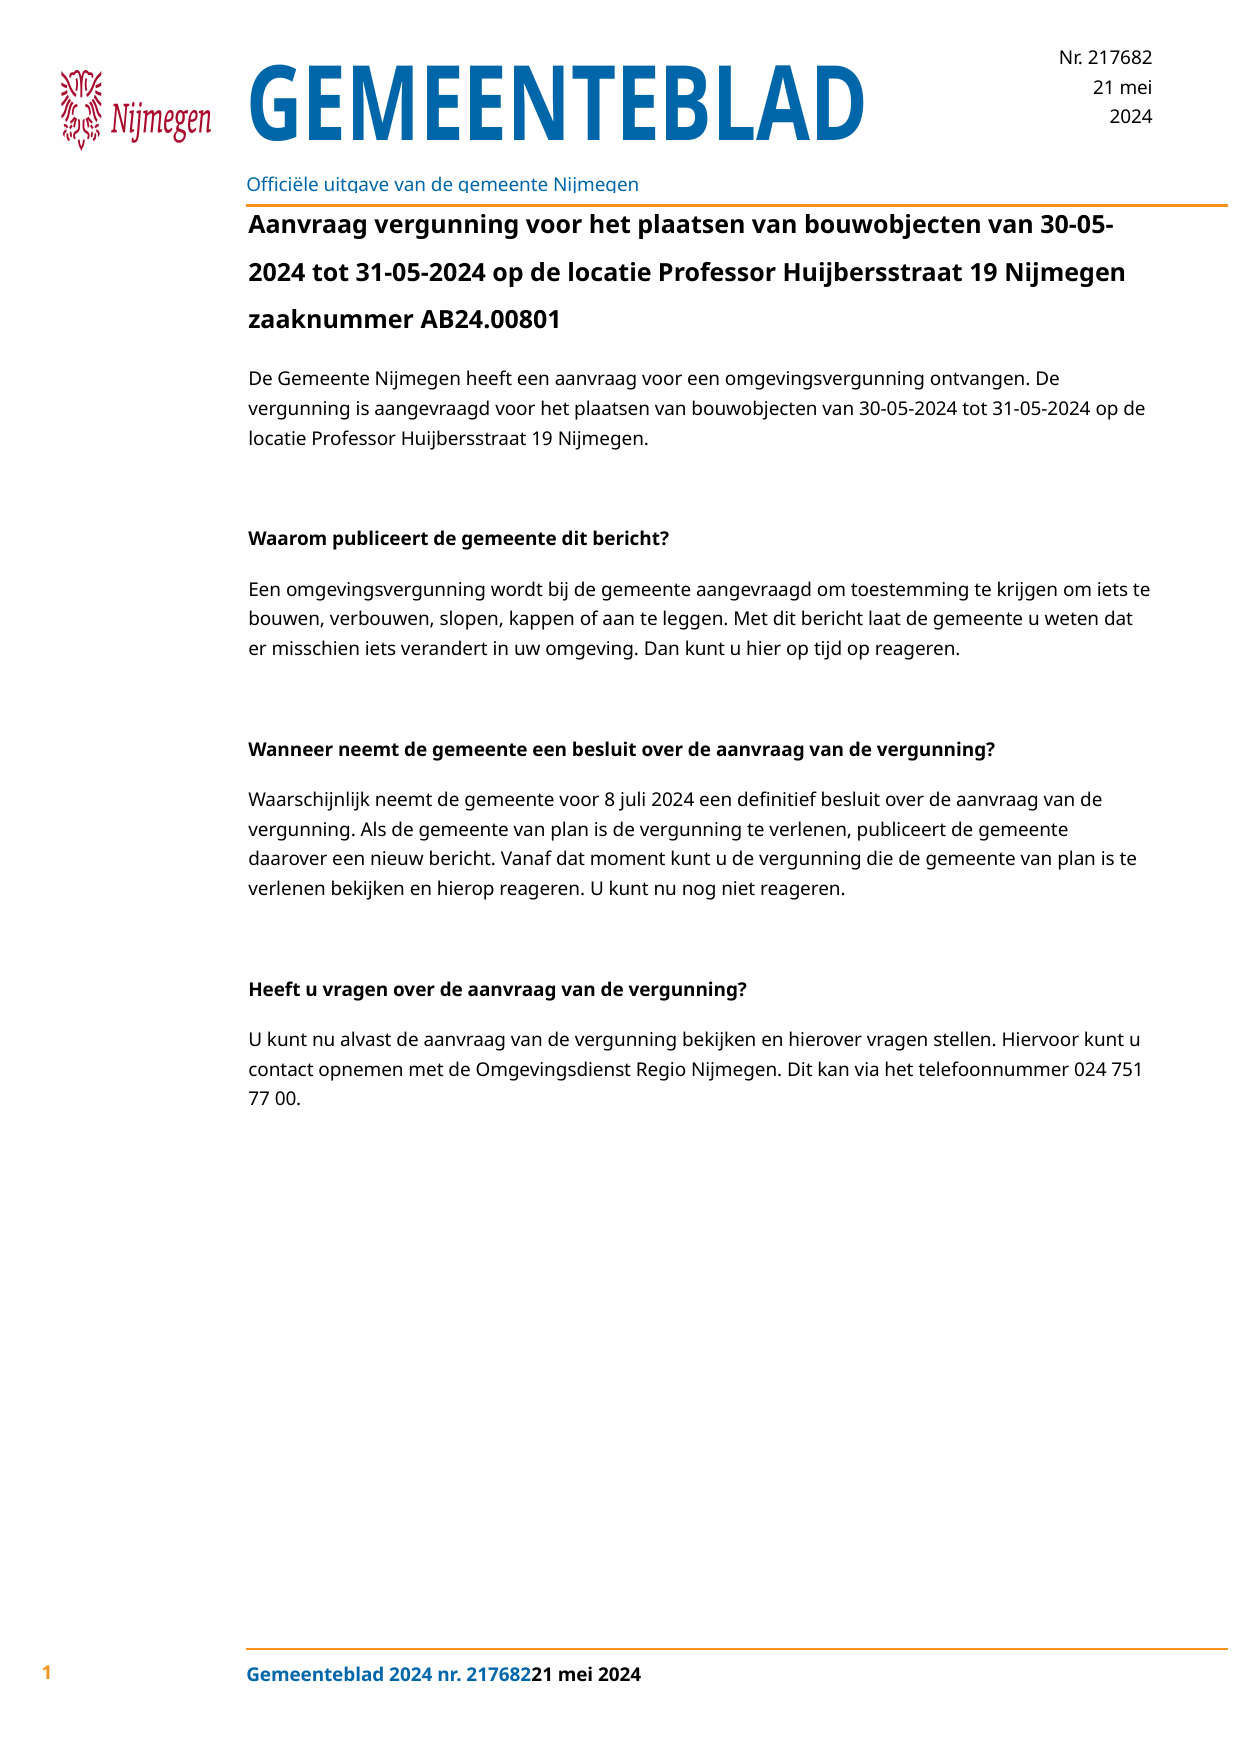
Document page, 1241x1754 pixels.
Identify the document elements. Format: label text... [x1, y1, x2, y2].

text Heeft u vragen over de aanvraag van de vergunning? [248, 976, 1152, 1002]
text Een omgevingsvergunning wordt bij de gemeente aangevraagd om toestemming te krijgen om iets te bouwen, verbouwen, slopen, kappen of aan te leggen. Met dit bericht laat de gemeente u weten dat er misschien iets verandert in uw omgeving. Dan kunt u hier op tijd op reageren. [248, 576, 1152, 661]
text U kunt nu alvast de aanvraag van de vergunning bekijken en hierover vragen stellen. Hiervoor kunt u contact opnemen met de Omgevingsdienst Regio Nijmegen. Dit kan via het telefoonnummer 024 751 77 00. [248, 1026, 1152, 1111]
text De Gemeente Nijmegen heeft een aanvraag voor een omgevingsvergunning ontvangen. De vergunning is aangevraagd voor het plaatsen van bouwobjecten van 30-05-2024 tot 31-05-2024 op de locatie Professor Huijbersstraat 19 Nijmegen. [248, 366, 1152, 450]
text Waarom publiceert de gemeente dit bericht? [248, 526, 1152, 551]
text Waarschijnlijk neemt de gemeente voor 8 juli 2024 een definitief besluit over de aanvraag van de vergunning. Als de gemeente van plan is de vergunning te verlenen, publiceert de gemeente daarover een nieuw bericht. Vanaf dat moment kunt u de vergunning die de gemeente van plan is te verlenen bekijken en hierop reageren. U kunt nu nog niet reageren. [248, 786, 1152, 901]
text Wanneer neemt de gemeente een besluit over de aanvraag van de vergunning? [248, 736, 1152, 762]
text Aanvraag vergunning voor het plaatsen van bouwobjecten van 30-05-2024 tot 31-05-2024 op de locatie Professor Huijbersstraat 19 Nijmegen zaaknummer AB24.00801 [248, 207, 1152, 336]
picture [41, 47, 231, 172]
